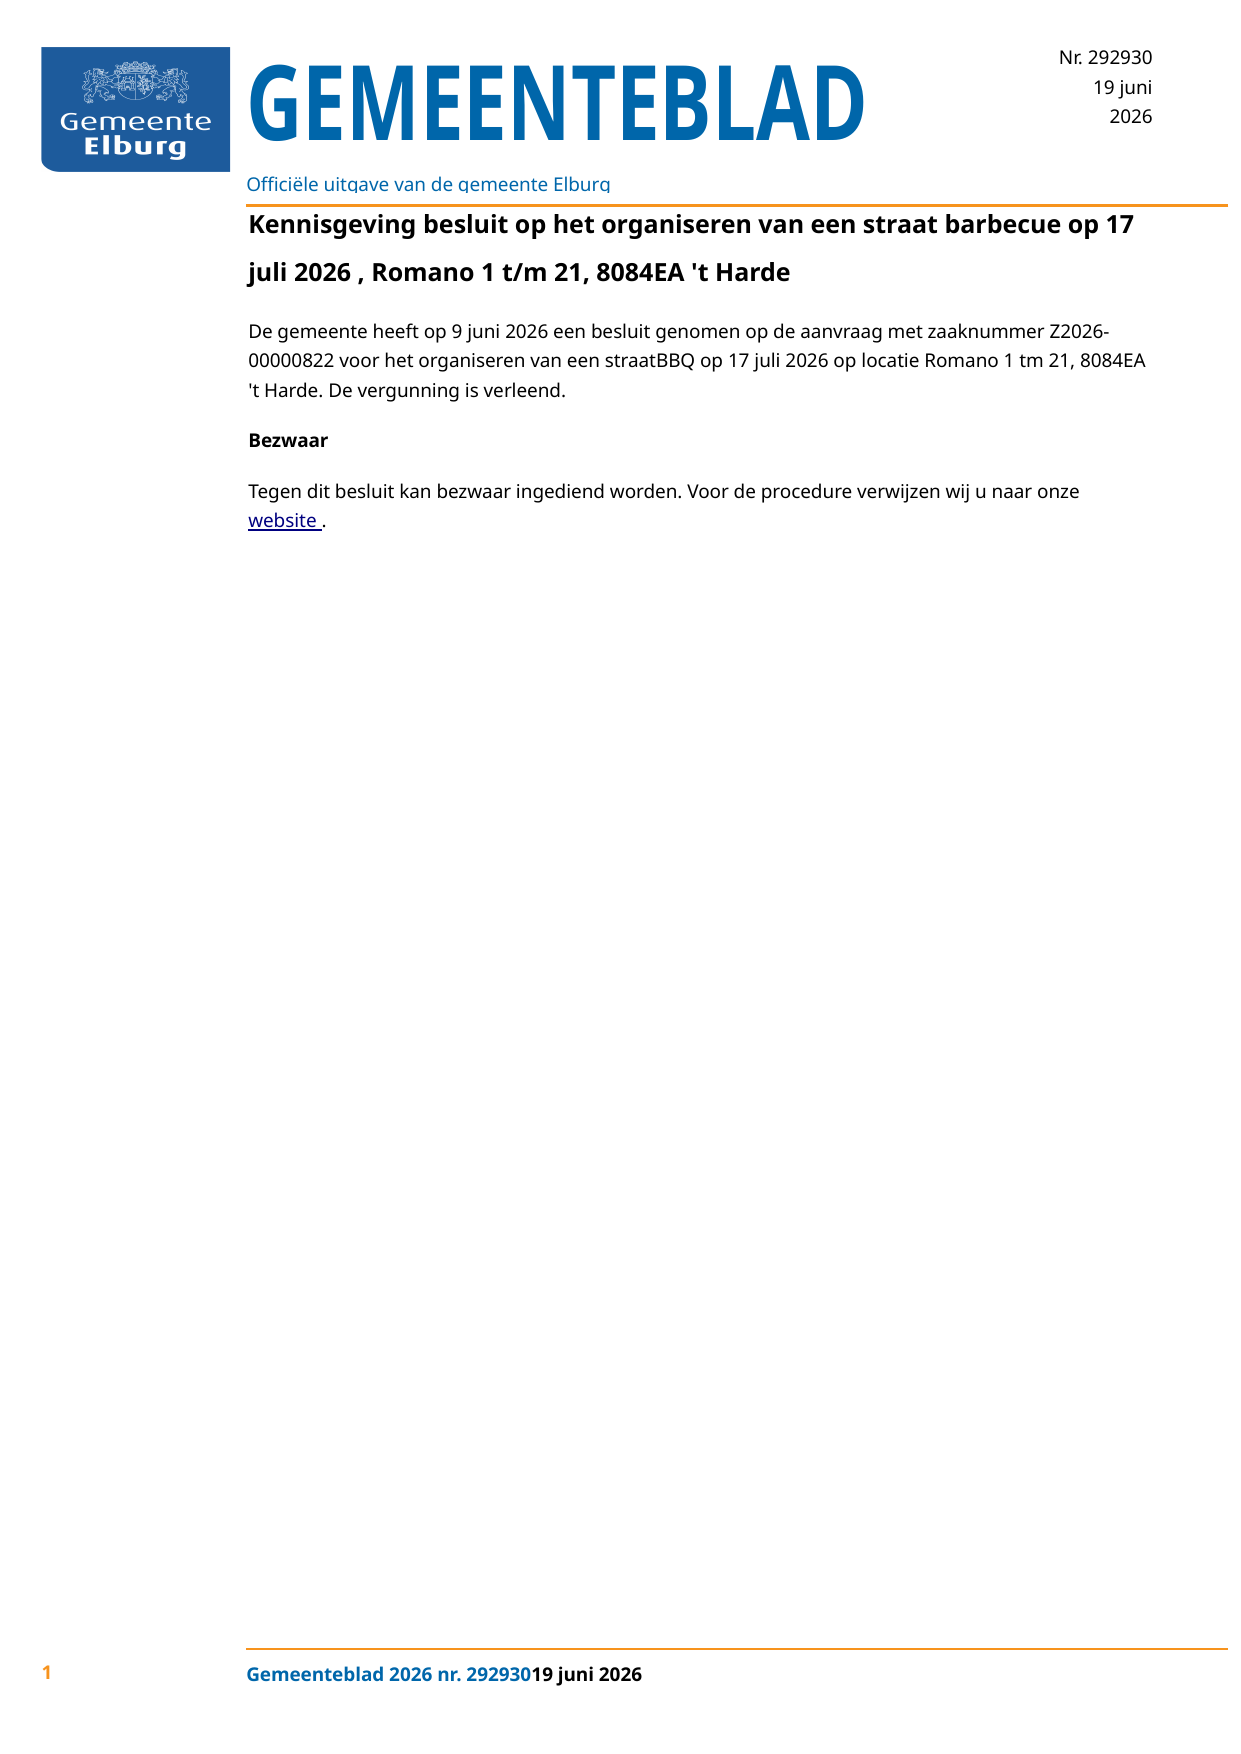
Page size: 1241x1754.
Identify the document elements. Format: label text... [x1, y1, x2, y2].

text Tegen dit besluit kan bezwaar ingediend worden. Voor de procedure verwijzen wij u naar onze website . [248, 478, 1152, 533]
picture [41, 47, 231, 172]
text Kennisgeving besluit op het organiseren van een straat barbecue op 17 juli 2026 , Romano 1 t/m 21, 8084EA 't Harde [248, 207, 1152, 288]
text De gemeente heeft op 9 juni 2026 een besluit genomen op de aanvraag met zaaknummer Z2026-00000822 voor het organiseren van een straatBBQ op 17 juli 2026 op locatie Romano 1 tm 21, 8084EA 't Harde. De vergunning is verleend. [248, 318, 1152, 403]
text Bezwaar [248, 427, 1152, 453]
